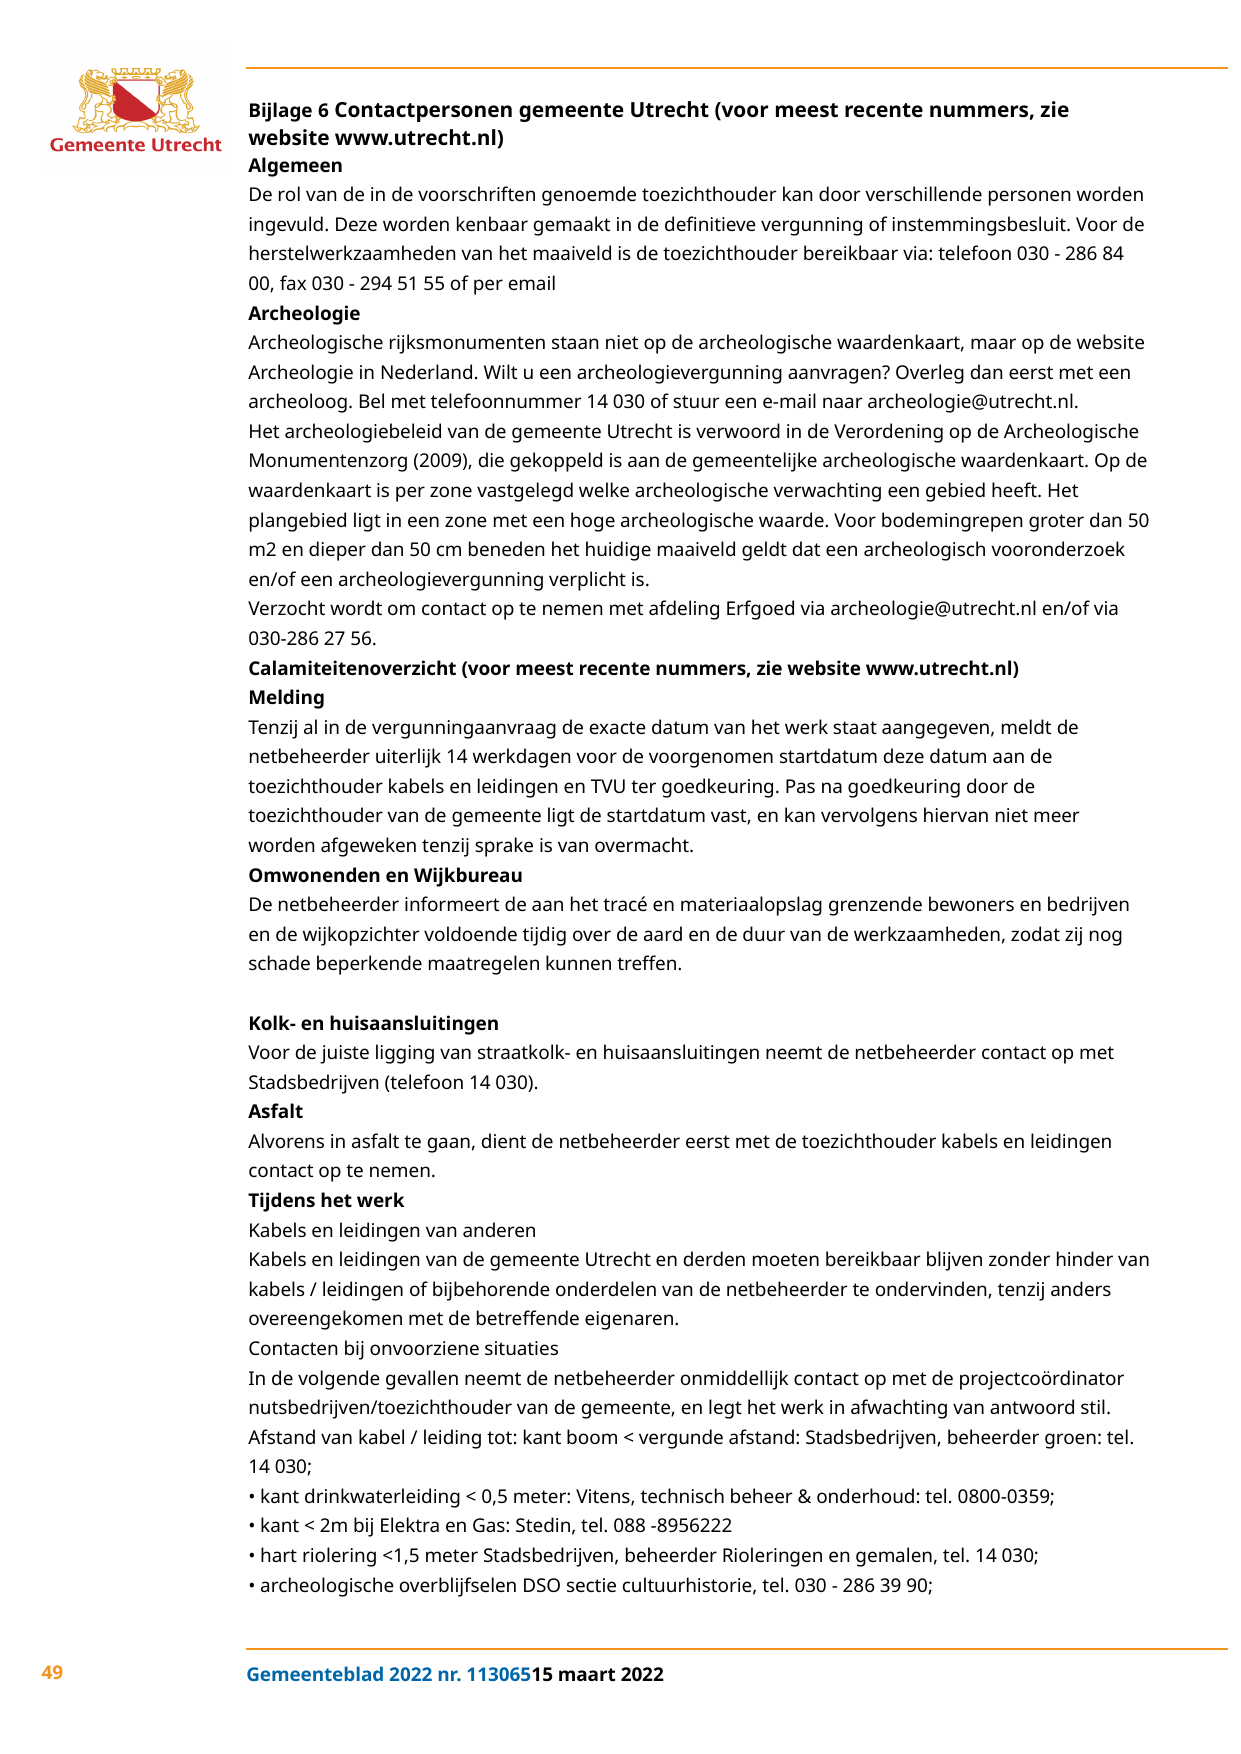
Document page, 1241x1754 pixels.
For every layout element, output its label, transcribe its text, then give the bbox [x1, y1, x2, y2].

text Tijdens het werk [248, 1187, 1152, 1213]
text Calamiteitenoverzicht (voor meest recente nummers, zie website www.utrecht.nl) [248, 655, 1152, 680]
text Melding [248, 684, 1152, 710]
text De netbeheerder informeert de aan het tracé en materiaalopslag grenzende bewoners en bedrijven en de wijkopzichter voldoende tijdig over de aard en de duur van de werkzaamheden, zodat zij nog schade beperkende maatregelen kunnen treffen. [248, 891, 1152, 976]
text Algemeen [248, 152, 1152, 177]
text Asfalt [248, 1098, 1152, 1124]
text In de volgende gevallen neemt de netbeheerder onmiddellijk contact op met de projectcoördinator nutsbedrijven/toezichthouder van de gemeente, en legt het werk in afwachting van antwoord stil. Afstand van kabel / leiding tot: kant boom < vergunde afstand: Stadsbedrijven, beheerder groen: tel. 14 030; [248, 1365, 1152, 1479]
text Verzocht wordt om contact op te nemen met afdeling Erfgoed via archeologie@utrecht.nl en/of via 030-286 27 56. [248, 596, 1152, 651]
picture [41, 47, 231, 172]
text Voor de juiste ligging van straatkolk- en huisaansluitingen neemt de netbeheerder contact op met Stadsbedrijven (telefoon 14 030). [248, 1039, 1152, 1094]
text Archeologie [248, 300, 1152, 325]
text Kolk- en huisaansluitingen [248, 1010, 1152, 1035]
text Het archeologiebeleid van de gemeente Utrecht is verwoord in de Verordening op de Archeologische Monumentenzorg (2009), die gekoppeld is aan de gemeentelijke archeologische waardenkaart. Op de waardenkaart is per zone vastgelegd welke archeologische verwachting een gebied heeft. Het plangebied ligt in een zone met een hoge archeologische waarde. Voor bodemingrepen groter dan 50 m2 en dieper dan 50 cm beneden het huidige maaiveld geldt dat een archeologisch vooronderzoek en/of een archeologievergunning verplicht is. [248, 418, 1152, 592]
text • kant drinkwaterleiding < 0,5 meter: Vitens, technisch beheer & onderhoud: tel. 0800-0359; [248, 1483, 1152, 1509]
text De rol van de in de voorschriften genoemde toezichthouder kan door verschillende personen worden ingevuld. Deze worden kenbaar gemaakt in de definitieve vergunning of instemmingsbesluit. Voor de herstelwerkzaamheden van het maaiveld is de toezichthouder bereikbaar via: telefoon 030 - 286 84 00, fax 030 - 294 51 55 of per email [248, 181, 1152, 296]
text Kabels en leidingen van de gemeente Utrecht en derden moeten bereikbaar blijven zonder hinder van kabels / leidingen of bijbehorende onderdelen van de netbeheerder te ondervinden, tenzij anders overeengekomen met de betreffende eigenaren. [248, 1246, 1152, 1331]
text Alvorens in asfalt te gaan, dient de netbeheerder eerst met de toezichthouder kabels en leidingen contact op te nemen. [248, 1128, 1152, 1183]
text Contacten bij onvoorziene situaties [248, 1335, 1152, 1361]
text Tenzij al in de vergunningaanvraag de exacte datum van het werk staat aangegeven, meldt de netbeheerder uiterlijk 14 werkdagen voor de voorgenomen startdatum deze datum aan de toezichthouder kabels en leidingen en TVU ter goedkeuring. Pas na goedkeuring door de toezichthouder van de gemeente ligt de startdatum vast, en kan vervolgens hiervan niet meer worden afgeweken tenzij sprake is van overmacht. [248, 714, 1152, 858]
text • hart riolering <1,5 meter Stadsbedrijven, beheerder Rioleringen en gemalen, tel. 14 030; [248, 1542, 1152, 1568]
text Kabels en leidingen van anderen [248, 1217, 1152, 1242]
text • archeologische overblijfselen DSO sectie cultuurhistorie, tel. 030 - 286 39 90; [248, 1572, 1152, 1597]
text Omwonenden en Wijkbureau [248, 862, 1152, 887]
text Bijlage 6 Contactpersonen gemeente Utrecht (voor meest recente nummers, zie website www.utrecht.nl) [248, 95, 1152, 152]
text Archeologische rijksmonumenten staan niet op de archeologische waardenkaart, maar op de website Archeologie in Nederland. Wilt u een archeologievergunning aanvragen? Overleg dan eerst met een archeoloog. Bel met telefoonnummer 14 030 of stuur een e-mail naar archeologie@utrecht.nl. [248, 329, 1152, 414]
text • kant < 2m bij Elektra en Gas: Stedin, tel. 088 -8956222 [248, 1513, 1152, 1538]
